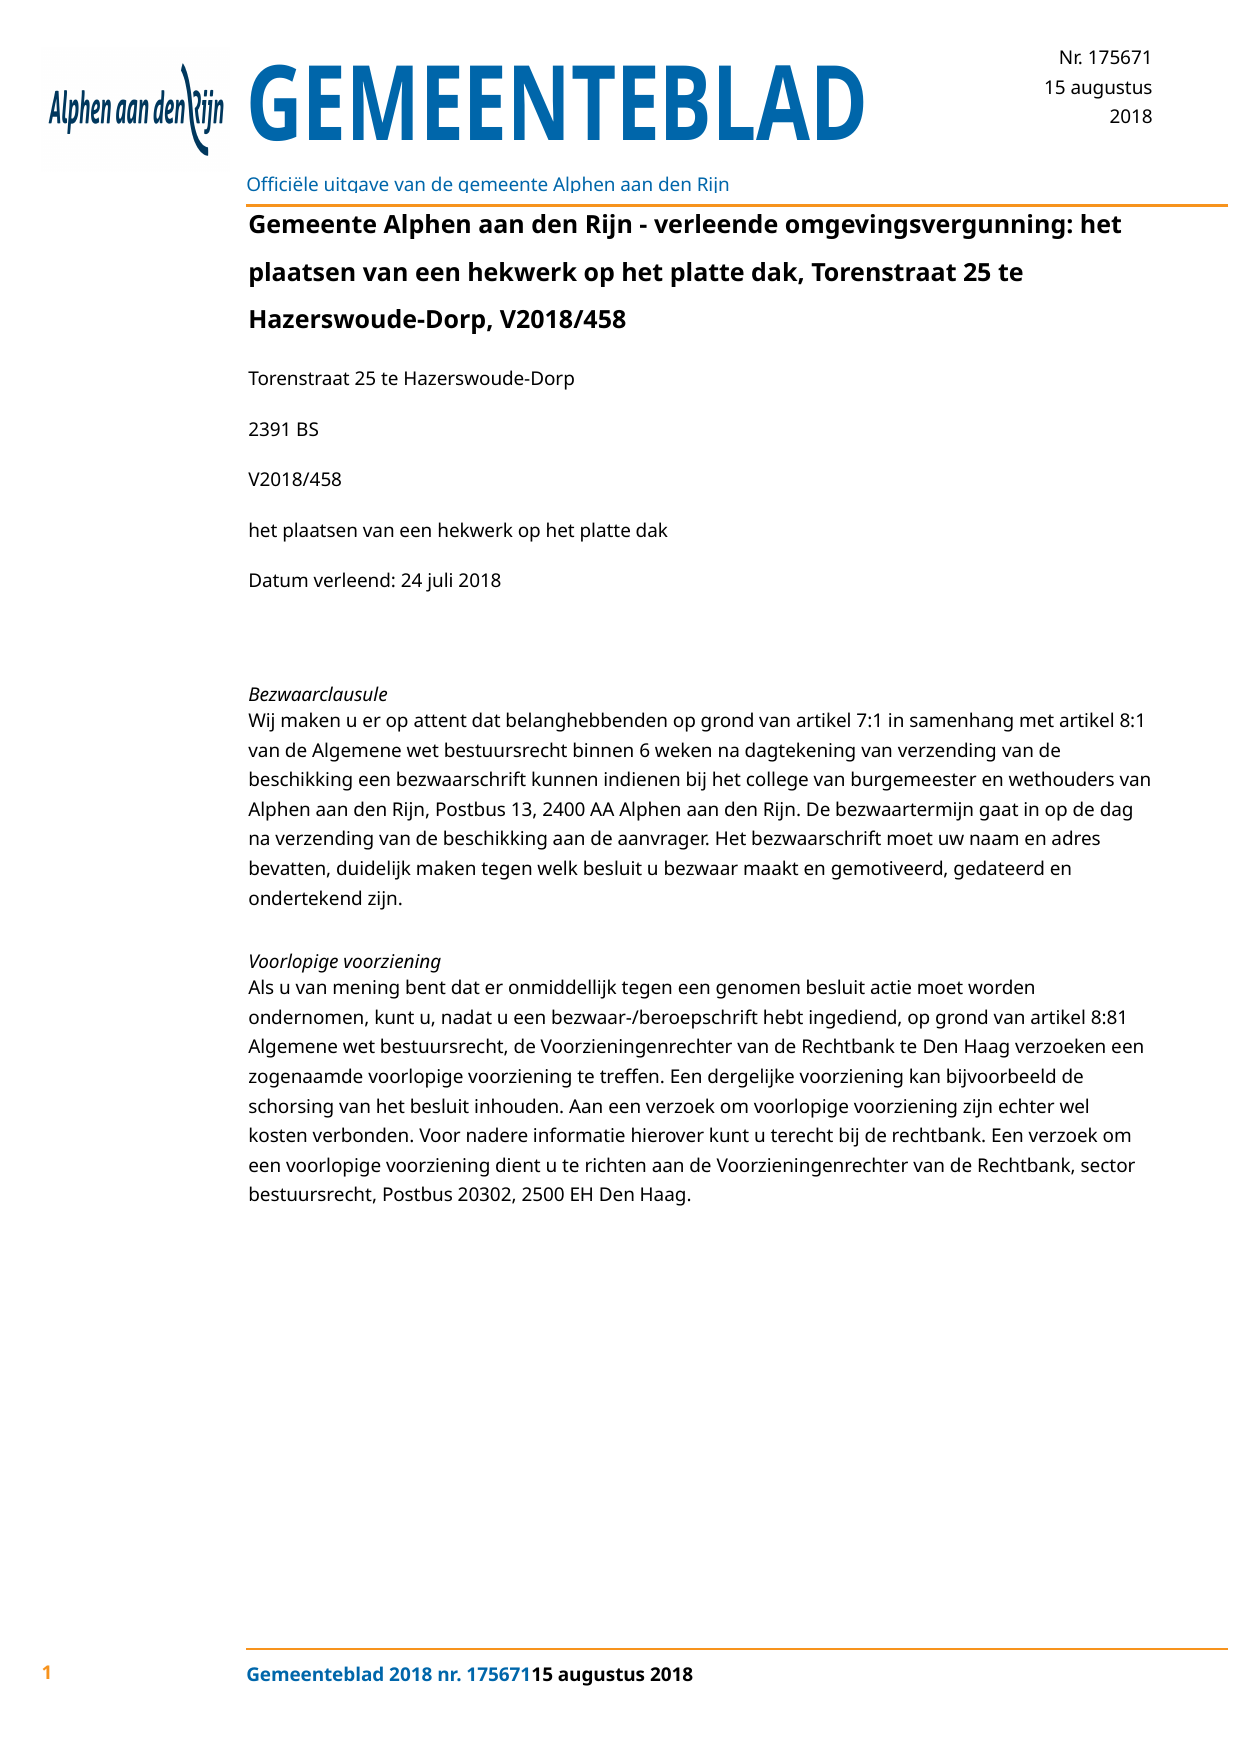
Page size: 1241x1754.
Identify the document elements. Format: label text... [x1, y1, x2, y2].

text 2391 BS [248, 416, 1152, 442]
text Torenstraat 25 te Hazerswoude-Dorp [248, 366, 1152, 391]
text Datum verleend: 24 juli 2018 [248, 567, 1152, 593]
text Voorlopige voorziening [248, 949, 1152, 974]
text V2018/458 [248, 466, 1152, 492]
picture [41, 47, 231, 172]
text het plaatsen van een hekwerk op het platte dak [248, 517, 1152, 542]
text Wij maken u er op attent dat belanghebbenden op grond van artikel 7:1 in samenhang met artikel 8:1 van de Algemene wet bestuursrecht binnen 6 weken na dagtekening van verzending van de beschikking een bezwaarschrift kunnen indienen bij het college van burgemeester en wethouders van Alphen aan den Rijn, Postbus 13, 2400 AA Alphen aan den Rijn. De bezwaartermijn gaat in op de dag na verzending van de beschikking aan de aanvrager. Het bezwaarschrift moet uw naam en adres bevatten, duidelijk maken tegen welk besluit u bezwaar maakt en gemotiveerd, gedateerd en ondertekend zijn. [248, 707, 1152, 911]
text Gemeente Alphen aan den Rijn - verleende omgevingsvergunning: het plaatsen van een hekwerk op het platte dak, Torenstraat 25 te Hazerswoude-Dorp, V2018/458 [248, 207, 1152, 336]
text Als u van mening bent dat er onmiddellijk tegen een genomen besluit actie moet worden ondernomen, kunt u, nadat u een bezwaar-/beroepschrift hebt ingediend, op grond van artikel 8:81 Algemene wet bestuursrecht, de Voorzieningenrechter van de Rechtbank te Den Haag verzoeken een zogenaamde voorlopige voorziening te treffen. Een dergelijke voorziening kan bijvoorbeeld de schorsing van het besluit inhouden. Aan een verzoek om voorlopige voorziening zijn echter wel kosten verbonden. Voor nadere informatie hierover kunt u terecht bij de rechtbank. Een verzoek om een voorlopige voorziening dient u te richten aan de Voorzieningenrechter van de Rechtbank, sector bestuursrecht, Postbus 20302, 2500 EH Den Haag. [248, 974, 1152, 1207]
text Bezwaarclausule [248, 682, 1152, 707]
